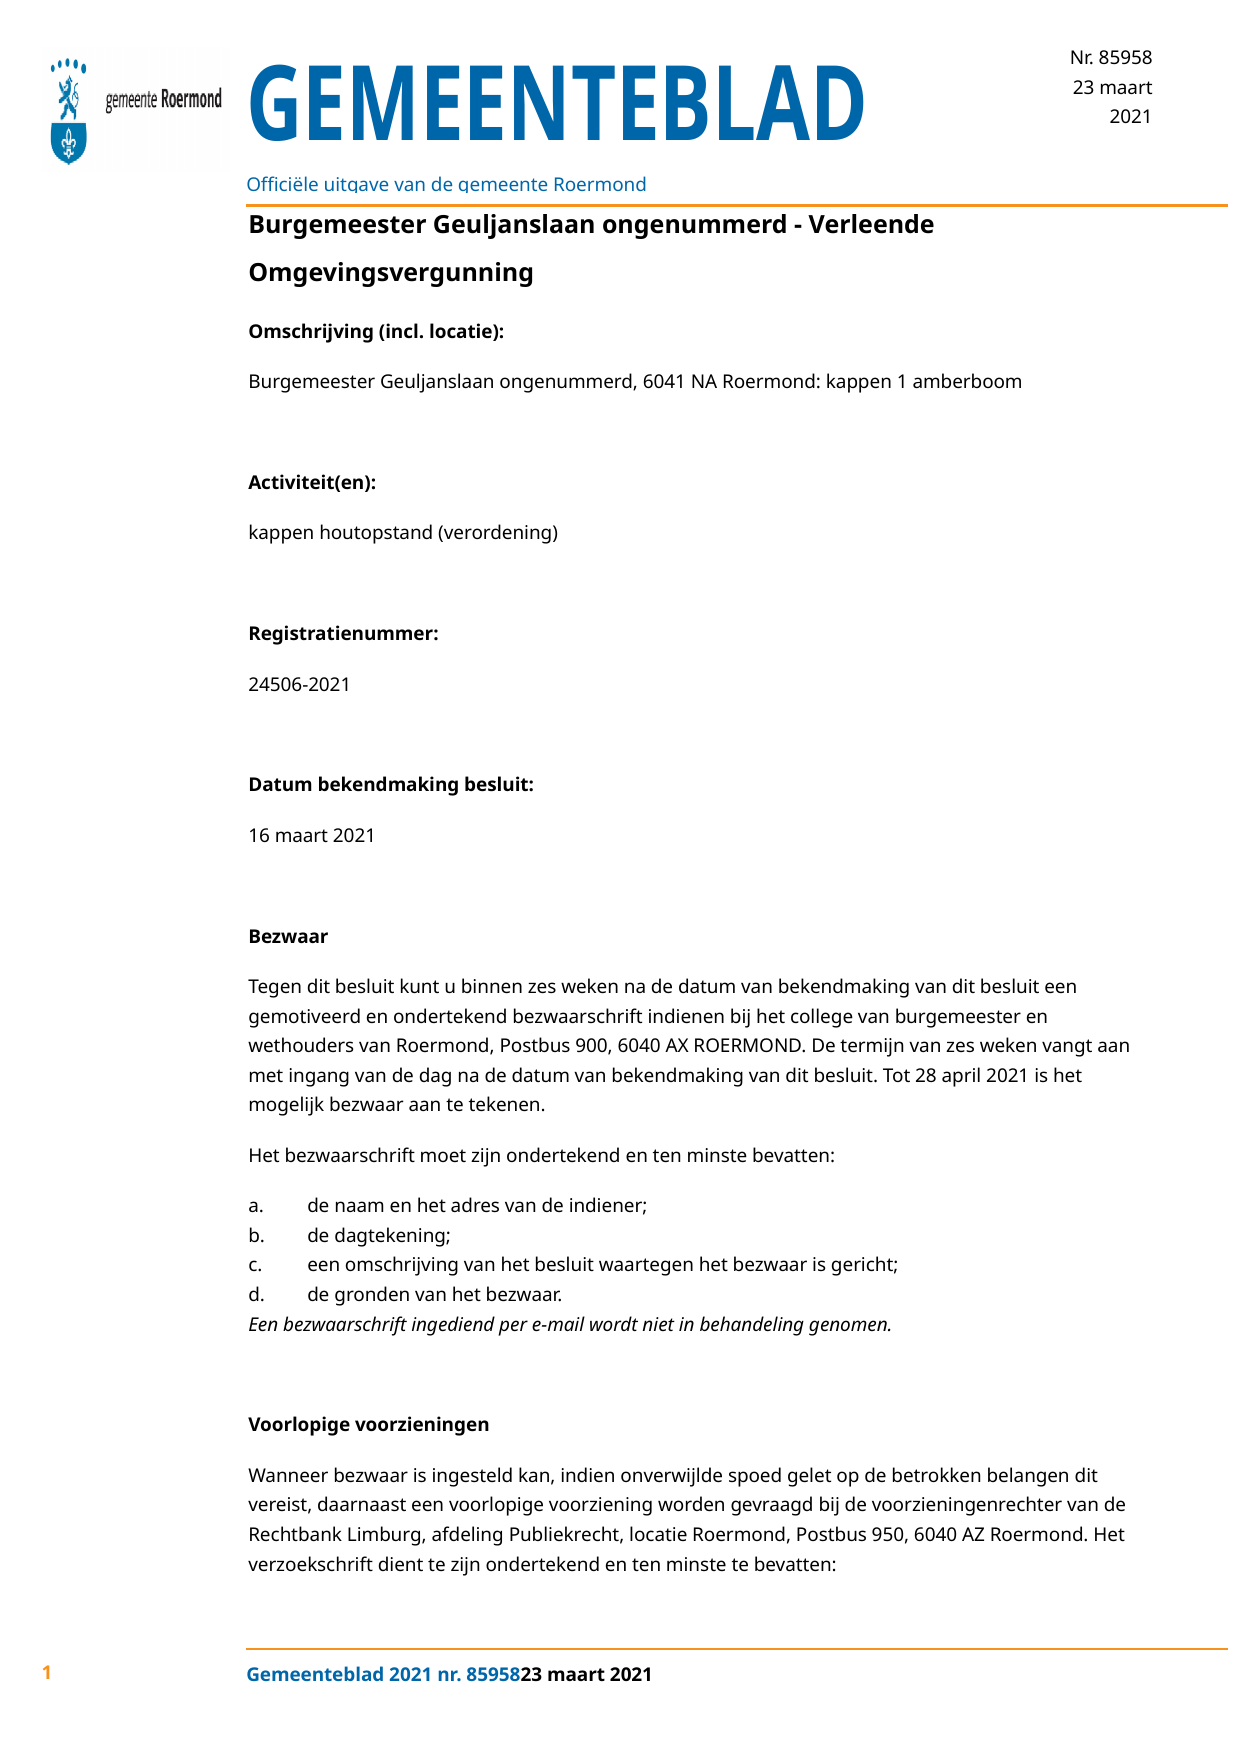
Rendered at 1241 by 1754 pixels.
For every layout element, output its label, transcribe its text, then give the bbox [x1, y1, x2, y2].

text Burgemeester Geuljanslaan ongenummerd - Verleende Omgevingsvergunning [248, 207, 1152, 288]
text 24506-2021 [248, 671, 1152, 697]
list de dagtekening; [248, 1222, 1152, 1248]
text 16 maart 2021 [248, 822, 1152, 848]
text Registratienummer: [248, 620, 1152, 646]
text Voorlopige voorzieningen [248, 1412, 1152, 1437]
text Burgemeester Geuljanslaan ongenummerd, 6041 NA Roermond: kappen 1 amberboom [248, 368, 1152, 394]
text Tegen dit besluit kunt u binnen zes weken na de datum van bekendmaking van dit besluit een gemotiveerd en ondertekend bezwaarschrift indienen bij het college van burgemeester en wethouders van Roermond, Postbus 900, 6040 AX ROERMOND. De termijn van zes weken vangt aan met ingang van de dag na de datum van bekendmaking van dit besluit. Tot 28 april 2021 is het mogelijk bezwaar aan te tekenen. [248, 973, 1152, 1117]
text Activiteit(en): [248, 469, 1152, 495]
text Bezwaar [248, 923, 1152, 949]
text Datum bekendmaking besluit: [248, 772, 1152, 797]
list de naam en het adres van de indiener; [248, 1192, 1152, 1218]
text Het bezwaarschrift moet zijn ondertekend en ten minste bevatten: [248, 1142, 1152, 1168]
text Een bezwaarschrift ingediend per e-mail wordt niet in behandeling genomen. [248, 1311, 1152, 1337]
list een omschrijving van het besluit waartegen het bezwaar is gericht; [248, 1252, 1152, 1277]
picture [41, 47, 231, 172]
text Wanneer bezwaar is ingesteld kan, indien onverwijlde spoed gelet op de betrokken belangen dit vereist, daarnaast een voorlopige voorziening worden gevraagd bij de voorzieningenrechter van de Rechtbank Limburg, afdeling Publiekrecht, locatie Roermond, Postbus 950, 6040 AZ Roermond. Het verzoekschrift dient te zijn ondertekend en ten minste te bevatten: [248, 1462, 1152, 1577]
list de gronden van het bezwaar. [248, 1281, 1152, 1307]
text kappen houtopstand (verordening) [248, 519, 1152, 545]
text Omschrijving (incl. locatie): [248, 318, 1152, 344]
